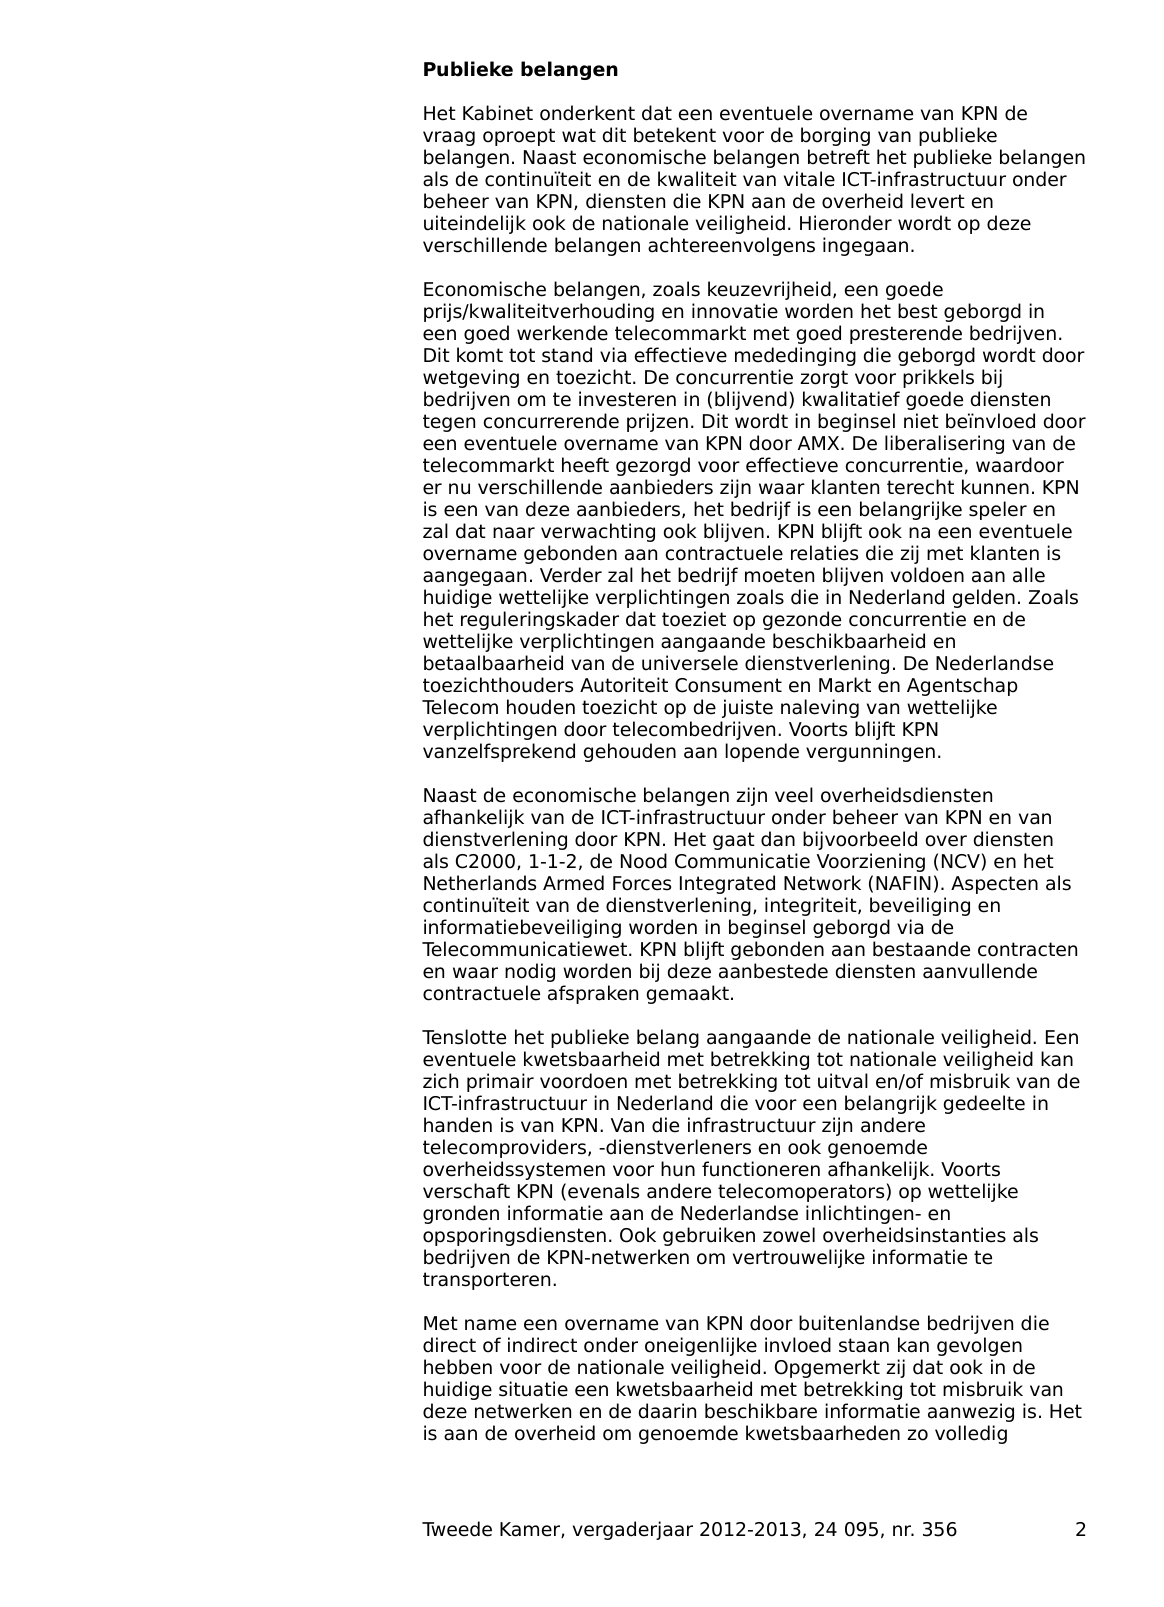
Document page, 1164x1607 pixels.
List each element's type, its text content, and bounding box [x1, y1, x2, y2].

text Het Kabinet onderkent dat een eventuele overname van KPN de vraag oproept wat dit betekent voor de borging van publieke belangen. Naast economische belangen betreft het publieke belangen als de continuïteit en de kwaliteit van vitale ICT-infrastructuur onder beheer van KPN, diensten die KPN aan de overheid levert en uiteindelijk ook de nationale veiligheid. Hieronder wordt op deze verschillende belangen achtereenvolgens ingegaan. [422, 103, 1087, 257]
text Naast de economische belangen zijn veel overheidsdiensten afhankelijk van de ICT-infrastructuur onder beheer van KPN en van dienstverlening door KPN. Het gaat dan bijvoorbeeld over diensten als C2000, 1-1-2, de Nood Communicatie Voorziening (NCV) en het Netherlands Armed Forces Integrated Network (NAFIN). Aspecten als continuïteit van de dienstverlening, integriteit, beveiliging en informatiebeveiliging worden in beginsel geborgd via de Telecommunicatiewet. KPN blijft gebonden aan bestaande contracten en waar nodig worden bij deze aanbestede diensten aanvullende contractuele afspraken gemaakt. [422, 785, 1087, 1005]
text Tenslotte het publieke belang aangaande de nationale veiligheid. Een eventuele kwetsbaarheid met betrekking tot nationale veiligheid kan zich primair voordoen met betrekking tot uitval en/of misbruik van de ICT-infrastructuur in Nederland die voor een belangrijk gedeelte in handen is van KPN. Van die infrastructuur zijn andere telecomproviders, -dienstverleners en ook genoemde overheidssystemen voor hun functioneren afhankelijk. Voorts verschaft KPN (evenals andere telecomoperators) op wettelijke gronden informatie aan de Nederlandse inlichtingen- en opsporingsdiensten. Ook gebruiken zowel overheidsinstanties als bedrijven de KPN-netwerken om vertrouwelijke informatie te transporteren. [422, 1027, 1087, 1291]
text Met name een overname van KPN door buitenlandse bedrijven die direct of indirect onder oneigenlijke invloed staan kan gevolgen hebben voor de nationale veiligheid. Opgemerkt zij dat ook in de huidige situatie een kwetsbaarheid met betrekking tot misbruik van deze netwerken en de daarin beschikbare informatie aanwezig is. Het is aan de overheid om genoemde kwetsbaarheden zo volledig [422, 1313, 1087, 1445]
text Economische belangen, zoals keuzevrijheid, een goede prijs/kwaliteitverhouding en innovatie worden het best geborgd in een goed werkende telecommarkt met goed presterende bedrijven. Dit komt tot stand via effectieve mededinging die geborgd wordt door wetgeving en toezicht. De concurrentie zorgt voor prikkels bij bedrijven om te investeren in (blijvend) kwalitatief goede diensten tegen concurrerende prijzen. Dit wordt in beginsel niet beïnvloed door een eventuele overname van KPN door AMX. De liberalisering van de telecommarkt heeft gezorgd voor effectieve concurrentie, waardoor er nu verschillende aanbieders zijn waar klanten terecht kunnen. KPN is een van deze aanbieders, het bedrijf is een belangrijke speler en zal dat naar verwachting ook blijven. KPN blijft ook na een eventuele overname gebonden aan contractuele relaties die zij met klanten is aangegaan. Verder zal het bedrijf moeten blijven voldoen aan alle huidige wettelijke verplichtingen zoals die in Nederland gelden. Zoals het reguleringskader dat toeziet op gezonde concurrentie en de wettelijke verplichtingen aangaande beschikbaarheid en betaalbaarheid van de universele dienstverlening. De Nederlandse toezichthouders Autoriteit Consument en Markt en Agentschap Telecom houden toezicht op de juiste naleving van wettelijke verplichtingen door telecombedrijven. Voorts blijft KPN vanzelfsprekend gehouden aan lopende vergunningen. [422, 279, 1087, 763]
subtitle Publieke belangen [422, 59, 1087, 81]
